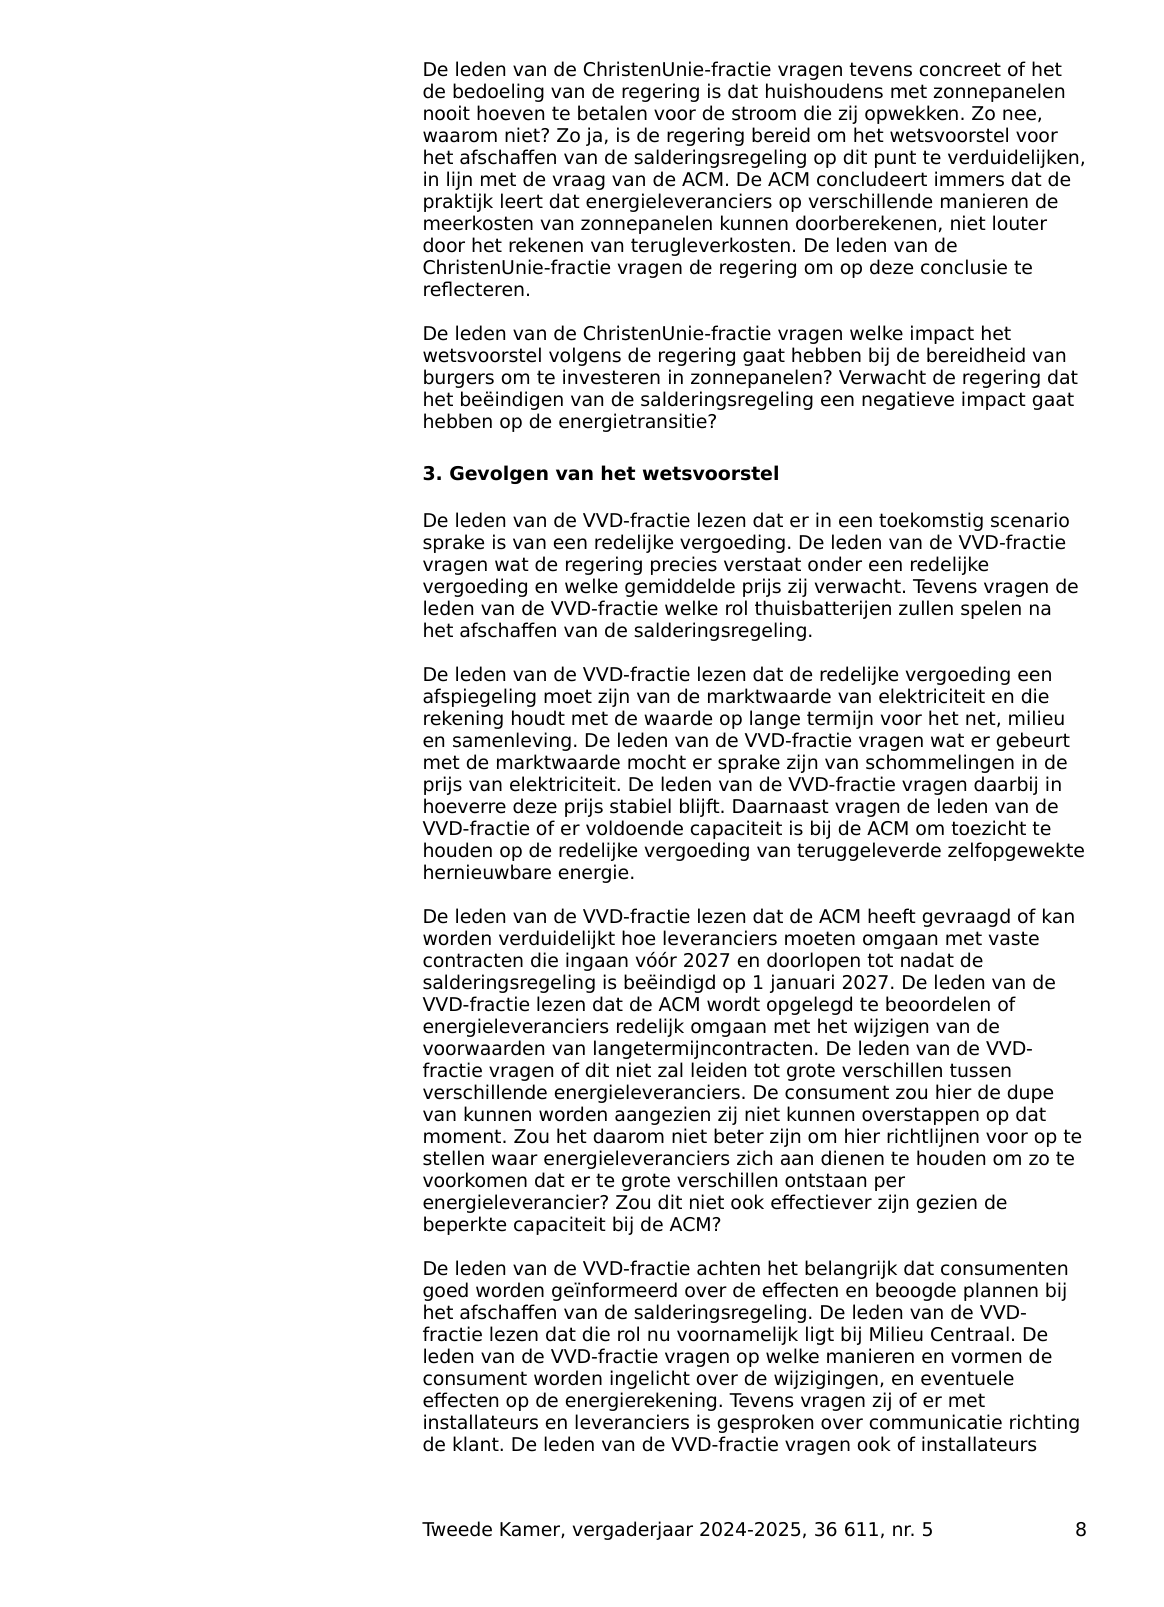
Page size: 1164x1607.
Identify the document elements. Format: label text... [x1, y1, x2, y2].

text De leden van de ChristenUnie-fractie vragen tevens concreet of het de bedoeling van de regering is dat huishoudens met zonnepanelen nooit hoeven te betalen voor de stroom die zij opwekken. Zo nee, waarom niet? Zo ja, is de regering bereid om het wetsvoorstel voor het afschaffen van de salderingsregeling op dit punt te verduidelijken, in lijn met de vraag van de ACM. De ACM concludeert immers dat de praktijk leert dat energieleveranciers op verschillende manieren de meerkosten van zonnepanelen kunnen doorberekenen, niet louter door het rekenen van terugleverkosten. De leden van de ChristenUnie-fractie vragen de regering om op deze conclusie te reflecteren. [422, 59, 1087, 301]
text De leden van de VVD-fractie lezen dat de redelijke vergoeding een afspiegeling moet zijn van de marktwaarde van elektriciteit en die rekening houdt met de waarde op lange termijn voor het net, milieu en samenleving. De leden van de VVD-fractie vragen wat er gebeurt met de marktwaarde mocht er sprake zijn van schommelingen in de prijs van elektriciteit. De leden van de VVD-fractie vragen daarbij in hoeverre deze prijs stabiel blijft. Daarnaast vragen de leden van de VVD-fractie of er voldoende capaciteit is bij de ACM om toezicht te houden op de redelijke vergoeding van teruggeleverde zelfopgewekte hernieuwbare energie. [422, 664, 1087, 884]
text De leden van de VVD-fractie lezen dat de ACM heeft gevraagd of kan worden verduidelijkt hoe leveranciers moeten omgaan met vaste contracten die ingaan vóór 2027 en doorlopen tot nadat de salderingsregeling is beëindigd op 1 januari 2027. De leden van de VVD-fractie lezen dat de ACM wordt opgelegd te beoordelen of energieleveranciers redelijk omgaan met het wijzigen van de voorwaarden van langetermijncontracten. De leden van de VVD-fractie vragen of dit niet zal leiden tot grote verschillen tussen verschillende energieleveranciers. De consument zou hier de dupe van kunnen worden aangezien zij niet kunnen overstappen op dat moment. Zou het daarom niet beter zijn om hier richtlijnen voor op te stellen waar energieleveranciers zich aan dienen te houden om zo te voorkomen dat er te grote verschillen ontstaan per energieleverancier? Zou dit niet ook effectiever zijn gezien de beperkte capaciteit bij de ACM? [422, 906, 1087, 1236]
text De leden van de VVD-fractie achten het belangrijk dat consumenten goed worden geïnformeerd over de effecten en beoogde plannen bij het afschaffen van de salderingsregeling. De leden van de VVD-fractie lezen dat die rol nu voornamelijk ligt bij Milieu Centraal. De leden van de VVD-fractie vragen op welke manieren en vormen de consument worden ingelicht over de wijzigingen, en eventuele effecten op de energierekening. Tevens vragen zij of er met installateurs en leveranciers is gesproken over communicatie richting de klant. De leden van de VVD-fractie vragen ook of installateurs [422, 1258, 1087, 1456]
text De leden van de ChristenUnie-fractie vragen welke impact het wetsvoorstel volgens de regering gaat hebben bij de bereidheid van burgers om te investeren in zonnepanelen? Verwacht de regering dat het beëindigen van de salderingsregeling een negatieve impact gaat hebben op de energietransitie? [422, 323, 1087, 433]
subtitle 3. Gevolgen van het wetsvoorstel [422, 463, 1087, 485]
text De leden van de VVD-fractie lezen dat er in een toekomstig scenario sprake is van een redelijke vergoeding. De leden van de VVD-fractie vragen wat de regering precies verstaat onder een redelijke vergoeding en welke gemiddelde prijs zij verwacht. Tevens vragen de leden van de VVD-fractie welke rol thuisbatterijen zullen spelen na het afschaffen van de salderingsregeling. [422, 510, 1087, 642]
